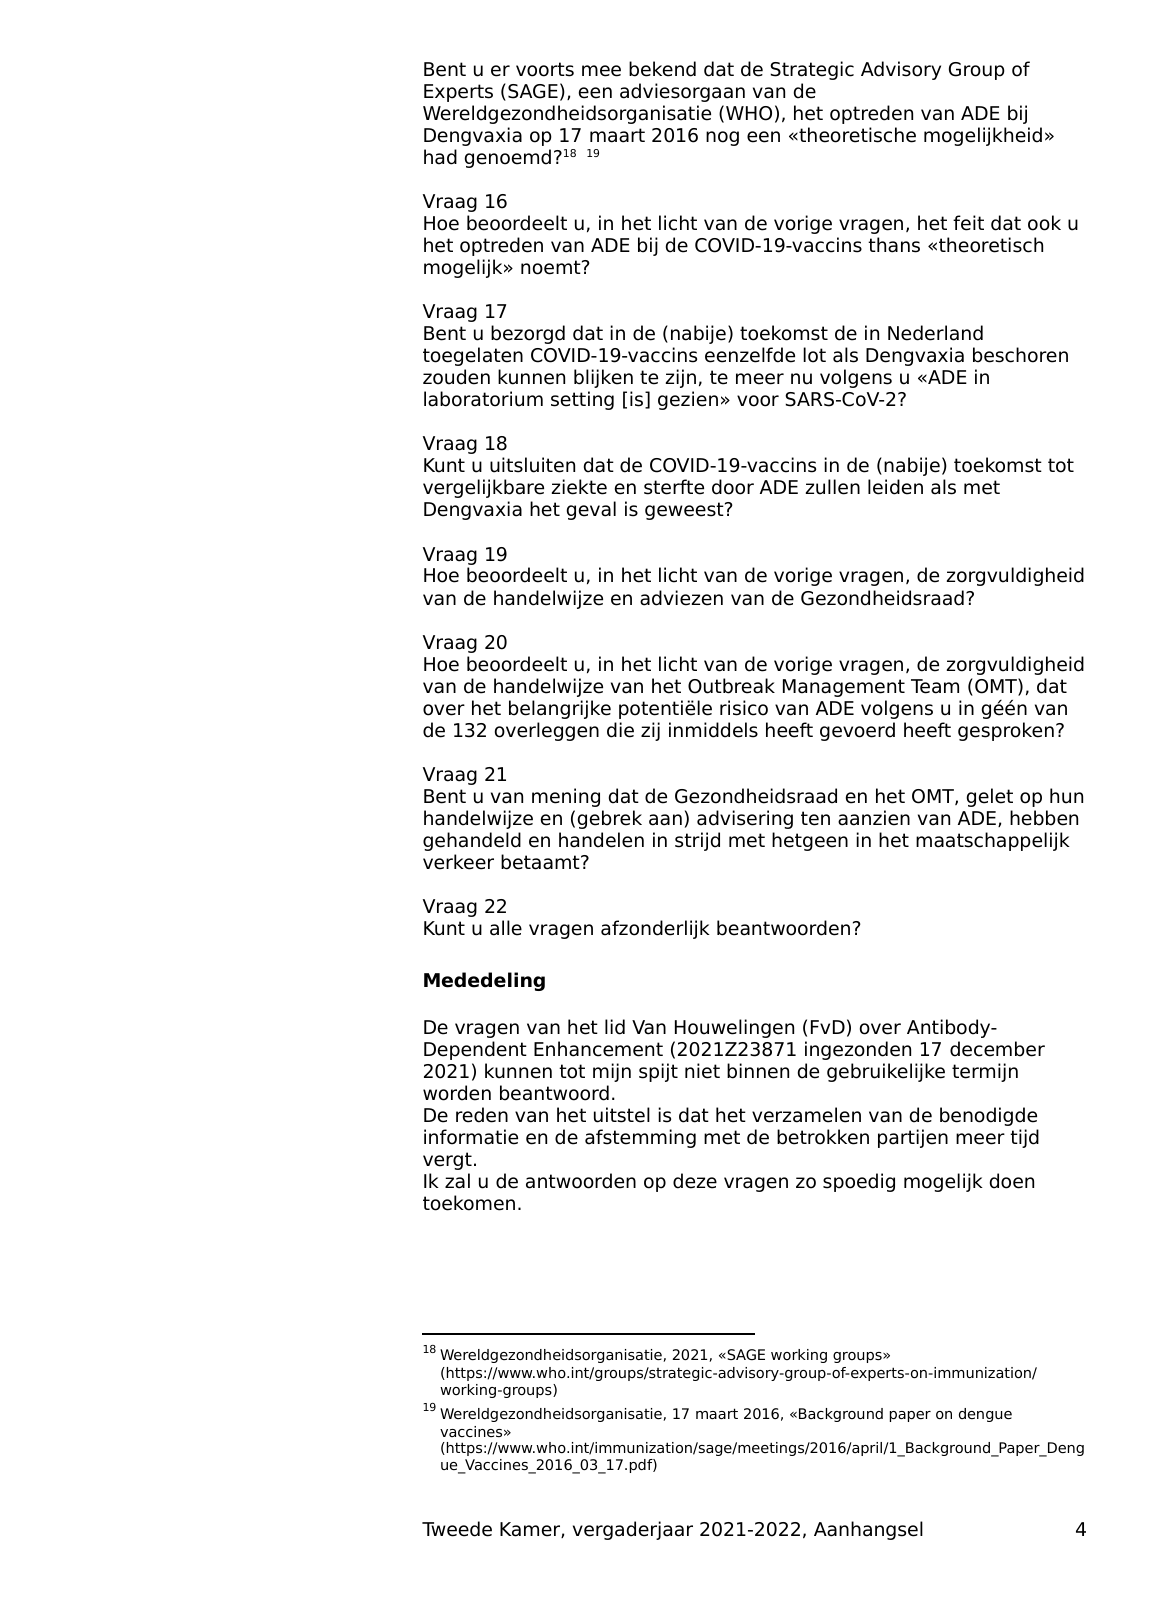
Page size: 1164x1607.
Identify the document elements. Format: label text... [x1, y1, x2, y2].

text Hoe beoordeelt u, in het licht van de vorige vragen, het feit dat ook u het optreden van ADE bij de COVID-19-vaccins thans «theoretisch mogelijk» noemt? [422, 213, 1087, 279]
text Bent u van mening dat de Gezondheidsraad en het OMT, gelet op hun handelwijze en (gebrek aan) advisering ten aanzien van ADE, hebben gehandeld en handelen in strijd met hetgeen in het maatschappelijk verkeer betaamt? [422, 786, 1087, 873]
text Ik zal u de antwoorden op deze vragen zo spoedig mogelijk doen toekomen. [422, 1171, 1087, 1214]
text Kunt u alle vragen afzonderlijk beantwoorden? [422, 918, 1087, 940]
text Hoe beoordeelt u, in het licht van de vorige vragen, de zorgvuldigheid van de handelwijze en adviezen van de Gezondheidsraad? [422, 565, 1087, 609]
text Wereldgezondheidsorganisatie, 17 maart 2016, «Background paper on dengue vaccines» (https://www.who.int/immunization/sage/meetings/2016/april/1_Background_Paper_Dengue_Vaccines_2016_03_17.pdf) [422, 1402, 1087, 1474]
text Vraag 20 [422, 632, 1087, 653]
text Bent u er voorts mee bekend dat de Strategic Advisory Group of Experts (SAGE), een adviesorgaan van de Wereldgezondheidsorganisatie (WHO), het optreden van ADE bij Dengvaxia op 17 maart 2016 nog een «theoretische mogelijkheid» had genoemd? [422, 59, 1087, 169]
text Vraag 21 [422, 764, 1087, 786]
text Vraag 18 [422, 433, 1087, 455]
text De vragen van het lid Van Houwelingen (FvD) over Antibody-Dependent Enhancement (2021Z23871 ingezonden 17 december 2021) kunnen tot mijn spijt niet binnen de gebruikelijke termijn worden beantwoord. [422, 1017, 1087, 1104]
text Hoe beoordeelt u, in het licht van de vorige vragen, de zorgvuldigheid van de handelwijze van het Outbreak Management Team (OMT), dat over het belangrijke potentiële risico van ADE volgens u in géén van de 132 overleggen die zij inmiddels heeft gevoerd heeft gesproken? [422, 653, 1087, 741]
text Vraag 16 [422, 191, 1087, 213]
text Vraag 22 [422, 896, 1087, 918]
text Vraag 17 [422, 301, 1087, 323]
subtitle Mededeling [422, 970, 1087, 992]
text De reden van het uitstel is dat het verzamelen van de benodigde informatie en de afstemming met de betrokken partijen meer tijd vergt. [422, 1104, 1087, 1171]
text Bent u bezorgd dat in de (nabije) toekomst de in Nederland toegelaten COVID-19-vaccins eenzelfde lot als Dengvaxia beschoren zouden kunnen blijken te zijn, te meer nu volgens u «ADE in laboratorium setting [is] gezien» voor SARS-CoV-2? [422, 323, 1087, 411]
text Kunt u uitsluiten dat de COVID-19-vaccins in de (nabije) toekomst tot vergelijkbare ziekte en sterfte door ADE zullen leiden als met Dengvaxia het geval is geweest? [422, 455, 1087, 521]
text Vraag 19 [422, 543, 1087, 565]
text Wereldgezondheidsorganisatie, 2021, «SAGE working groups» (https://www.who.int/groups/strategic-advisory-group-of-experts-on-immunization/working-groups) [422, 1343, 1087, 1399]
